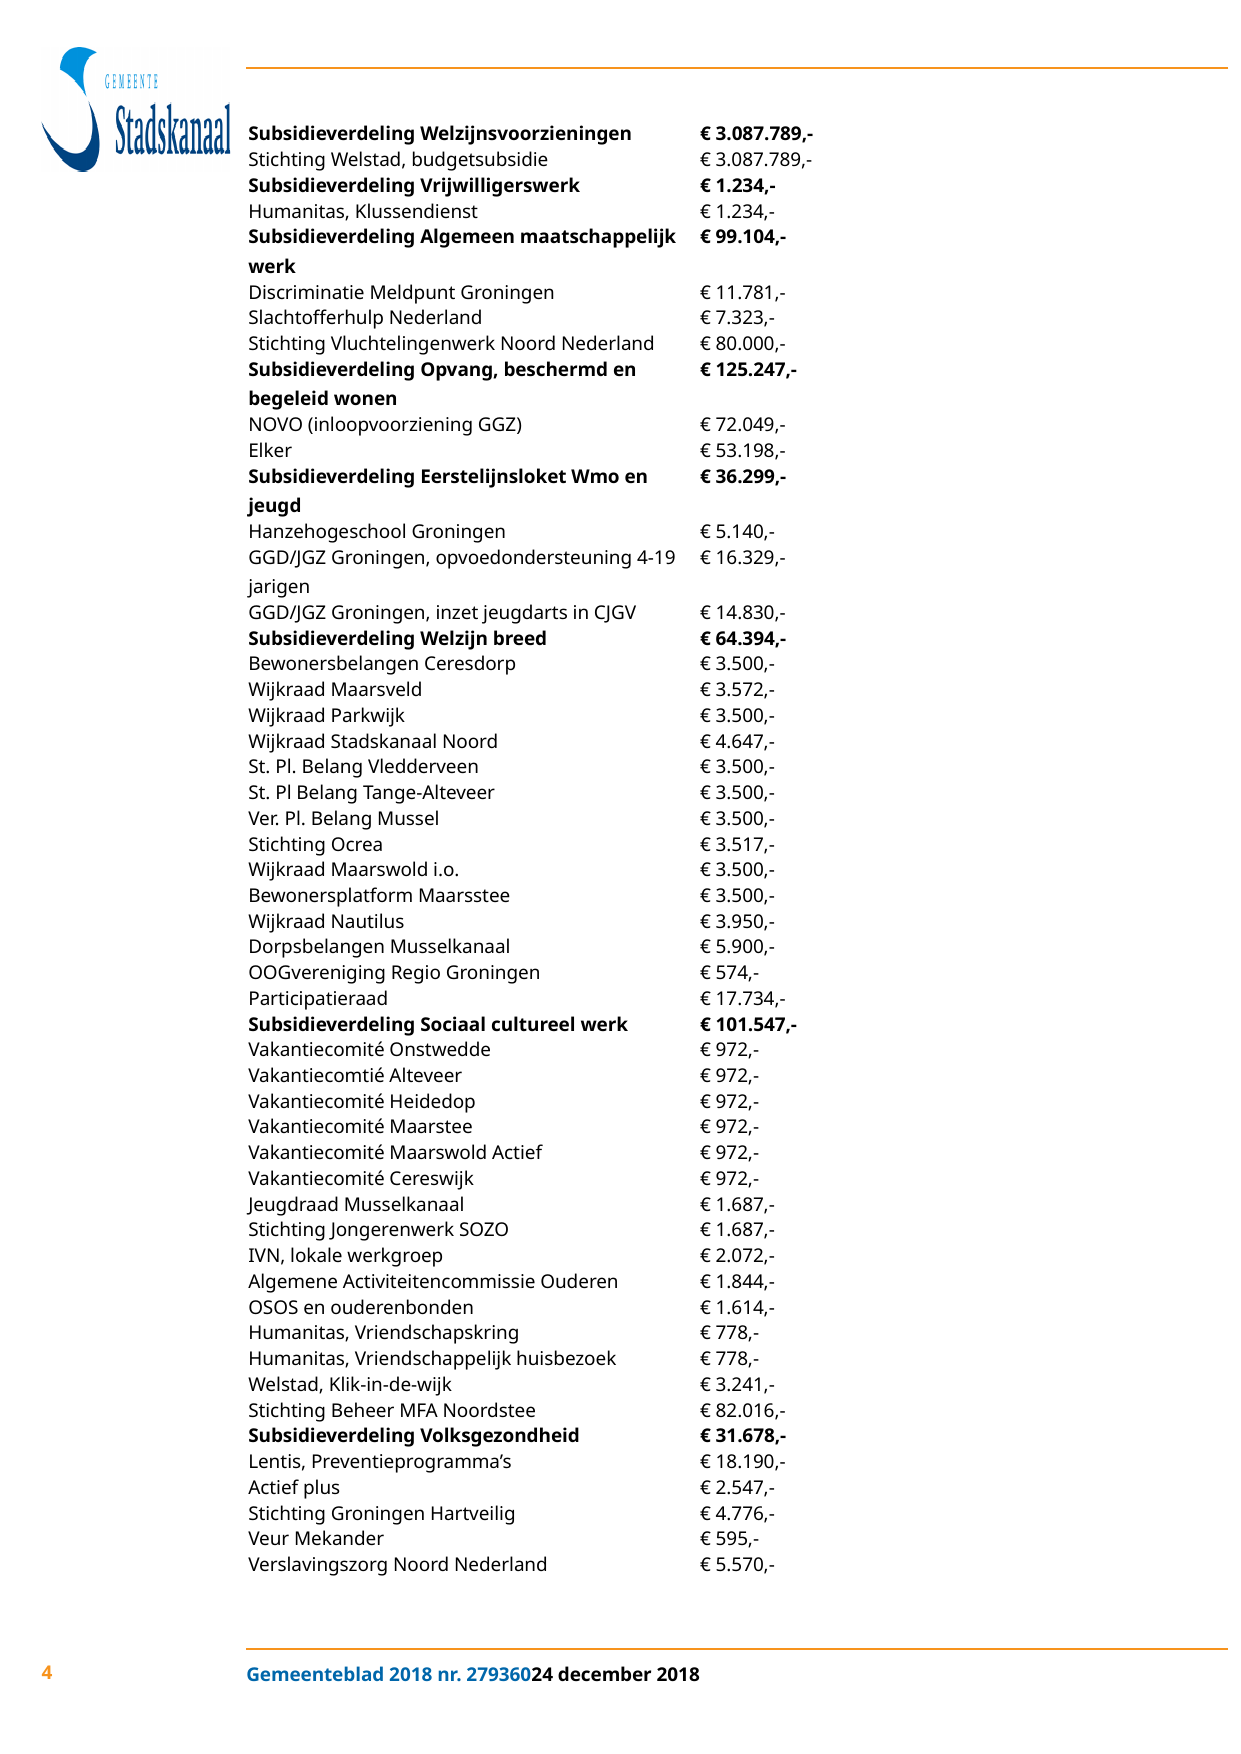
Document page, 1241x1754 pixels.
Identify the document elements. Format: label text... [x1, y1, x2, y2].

table_cell € 574,- [700, 959, 1152, 985]
table_cell € 1.687,- [700, 1191, 1152, 1217]
table_cell € 4.776,- [700, 1500, 1152, 1525]
table_cell Jeugdraad Musselkanaal [248, 1191, 700, 1217]
table_cell € 14.830,- [700, 599, 1152, 625]
table_cell € 64.394,- [700, 625, 1152, 651]
table_cell € 3.500,- [700, 779, 1152, 805]
table_cell Elker [248, 437, 700, 463]
table_cell € 1.844,- [700, 1268, 1152, 1294]
table_cell Vakantiecomtié Alteveer [248, 1062, 700, 1088]
table_cell € 17.734,- [700, 985, 1152, 1011]
table_cell € 101.547,- [700, 1011, 1152, 1037]
table_cell € 82.016,- [700, 1397, 1152, 1422]
table_cell € 53.198,- [700, 437, 1152, 463]
table_cell OSOS en ouderenbonden [248, 1294, 700, 1319]
table_cell Humanitas, Vriendschappelijk huisbezoek [248, 1345, 700, 1371]
table_cell GGD/JGZ Groningen, inzet jeugdarts in CJGV [248, 599, 700, 625]
table_cell Participatieraad [248, 985, 700, 1011]
table_cell € 125.247,- [700, 356, 1152, 411]
table_cell € 972,- [700, 1140, 1152, 1165]
table_cell Vakantiecomité Cereswijk [248, 1165, 700, 1191]
table_cell Bewonersbelangen Ceresdorp [248, 651, 700, 676]
table_cell OOGvereniging Regio Groningen [248, 959, 700, 985]
table_cell Bewonersplatform Maarsstee [248, 882, 700, 908]
table_cell Algemene Activiteitencommissie Ouderen [248, 1268, 700, 1294]
table_cell Slachtofferhulp Nederland [248, 305, 700, 330]
table_cell Wijkraad Maarswold i.o. [248, 856, 700, 882]
table_cell € 1.687,- [700, 1217, 1152, 1242]
table_cell € 3.500,- [700, 856, 1152, 882]
table_cell € 972,- [700, 1088, 1152, 1114]
table_cell € 2.547,- [700, 1474, 1152, 1500]
table_cell Verslavingszorg Noord Nederland [248, 1551, 700, 1577]
table_cell Humanitas, Vriendschapskring [248, 1320, 700, 1345]
table_cell Vakantiecomité Maarstee [248, 1114, 700, 1139]
table_cell Stichting Jongerenwerk SOZO [248, 1217, 700, 1242]
table_cell Subsidieverdeling Sociaal cultureel werk [248, 1011, 700, 1037]
table_cell € 595,- [700, 1525, 1152, 1551]
table_cell Subsidieverdeling Volksgezondheid [248, 1423, 700, 1448]
table_cell € 4.647,- [700, 728, 1152, 753]
table_cell € 99.104,- [700, 224, 1152, 279]
table_cell € 72.049,- [700, 411, 1152, 437]
table_cell Discriminatie Meldpunt Groningen [248, 279, 700, 304]
table_cell € 3.517,- [700, 831, 1152, 856]
table_cell IVN, lokale werkgroep [248, 1243, 700, 1268]
table_cell Stichting Groningen Hartveilig [248, 1500, 700, 1525]
table_cell Subsidieverdeling Eerstelijnsloket Wmo en jeugd [248, 463, 700, 518]
table_cell € 3.500,- [700, 754, 1152, 779]
table_cell Veur Mekander [248, 1525, 700, 1551]
table_cell € 972,- [700, 1114, 1152, 1139]
table_cell € 972,- [700, 1062, 1152, 1088]
table_cell € 2.072,- [700, 1243, 1152, 1268]
table_cell € 3.087.789,- [700, 146, 1152, 172]
table_cell € 778,- [700, 1345, 1152, 1371]
table_cell Stichting Ocrea [248, 831, 700, 856]
table_cell GGD/JGZ Groningen, opvoedondersteuning 4-19 jarigen [248, 544, 700, 599]
table_header € 3.087.789,- [700, 121, 1152, 146]
table_cell € 5.140,- [700, 518, 1152, 544]
table_cell NOVO (inloopvoorziening GGZ) [248, 411, 700, 437]
table_cell € 3.500,- [700, 651, 1152, 676]
table_cell Vakantiecomité Onstwedde [248, 1037, 700, 1062]
table_cell € 778,- [700, 1320, 1152, 1345]
table_cell € 3.241,- [700, 1371, 1152, 1397]
table_cell € 16.329,- [700, 544, 1152, 599]
table_cell € 5.570,- [700, 1551, 1152, 1577]
table_cell Wijkraad Parkwijk [248, 702, 700, 728]
table_cell Humanitas, Klussendienst [248, 198, 700, 223]
table_cell Stichting Welstad, budgetsubsidie [248, 146, 700, 172]
table_cell € 3.950,- [700, 908, 1152, 934]
table_cell Subsidieverdeling Welzijn breed [248, 625, 700, 651]
table_cell Ver. Pl. Belang Mussel [248, 805, 700, 831]
table_cell € 1.234,- [700, 172, 1152, 198]
table_cell Actief plus [248, 1474, 700, 1500]
table_cell Subsidieverdeling Vrijwilligerswerk [248, 172, 700, 198]
table_cell Stichting Vluchtelingenwerk Noord Nederland [248, 330, 700, 356]
table_cell Dorpsbelangen Musselkanaal [248, 934, 700, 959]
table_cell Wijkraad Nautilus [248, 908, 700, 934]
table_cell € 1.234,- [700, 198, 1152, 223]
table_cell Subsidieverdeling Algemeen maatschappelijk werk [248, 224, 700, 279]
table_cell Vakantiecomité Maarswold Actief [248, 1140, 700, 1165]
table_cell Vakantiecomité Heidedop [248, 1088, 700, 1114]
table_cell € 3.572,- [700, 676, 1152, 702]
table_cell € 36.299,- [700, 463, 1152, 518]
table_cell € 1.614,- [700, 1294, 1152, 1319]
table_cell € 5.900,- [700, 934, 1152, 959]
table_cell Wijkraad Stadskanaal Noord [248, 728, 700, 753]
table_header Subsidieverdeling Welzijnsvoorzieningen [248, 121, 700, 146]
table_cell St. Pl. Belang Vledderveen [248, 754, 700, 779]
table_cell Lentis, Preventieprogramma’s [248, 1448, 700, 1474]
table_cell € 7.323,- [700, 305, 1152, 330]
table_cell St. Pl Belang Tange-Alteveer [248, 779, 700, 805]
table_cell € 31.678,- [700, 1423, 1152, 1448]
table_cell € 3.500,- [700, 702, 1152, 728]
table_cell € 18.190,- [700, 1448, 1152, 1474]
table_cell Wijkraad Maarsveld [248, 676, 700, 702]
table_cell € 11.781,- [700, 279, 1152, 304]
table_cell € 3.500,- [700, 882, 1152, 908]
table_cell € 3.500,- [700, 805, 1152, 831]
table_cell € 972,- [700, 1165, 1152, 1191]
table_cell Subsidieverdeling Opvang, beschermd en begeleid wonen [248, 356, 700, 411]
picture [41, 47, 231, 172]
table_cell € 972,- [700, 1037, 1152, 1062]
table_cell Welstad, Klik-in-de-wijk [248, 1371, 700, 1397]
table_cell Stichting Beheer MFA Noordstee [248, 1397, 700, 1422]
table_cell € 80.000,- [700, 330, 1152, 356]
table_cell Hanzehogeschool Groningen [248, 518, 700, 544]
